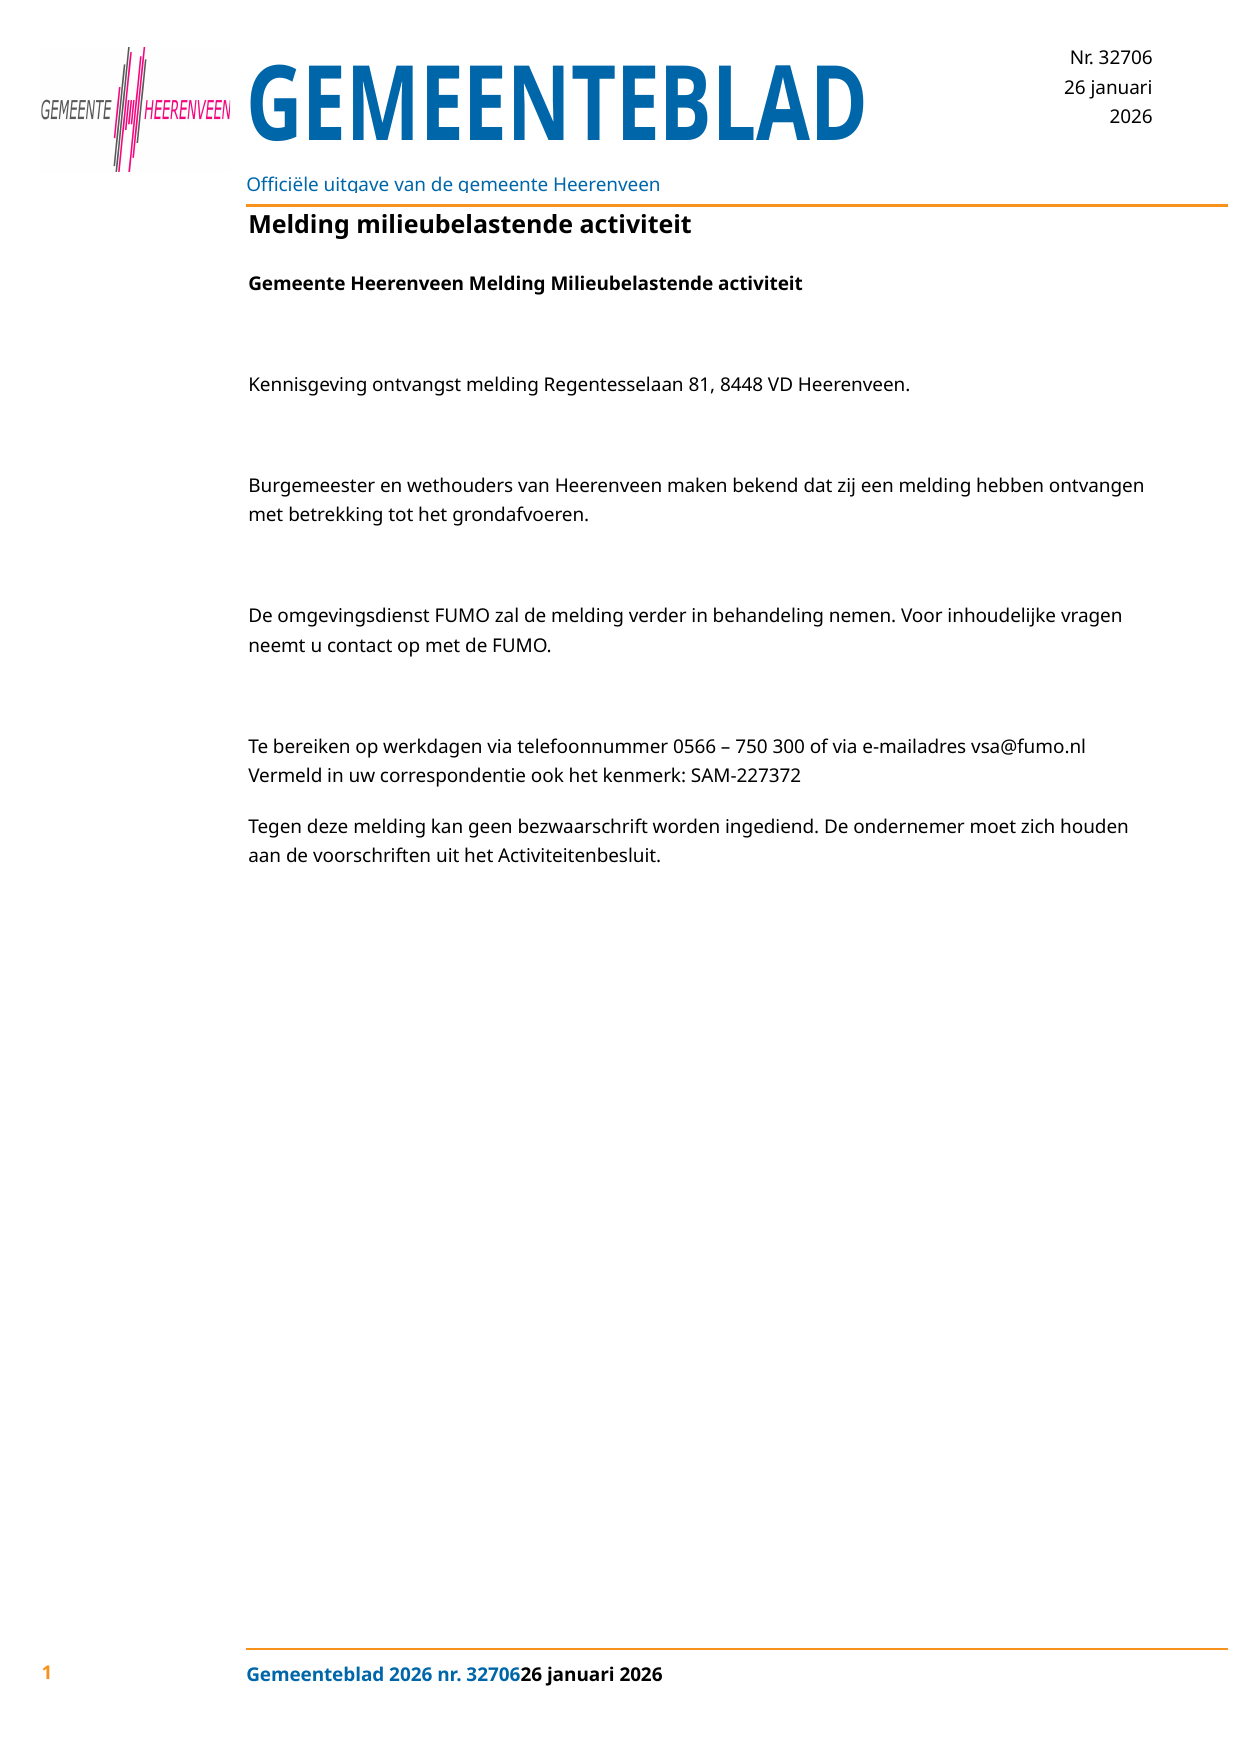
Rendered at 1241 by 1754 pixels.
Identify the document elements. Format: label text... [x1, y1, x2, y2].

text Te bereiken op werkdagen via telefoonnummer 0566 – 750 300 of via e-mailadres vsa@fumo.nl Vermeld in uw correspondentie ook het kenmerk: SAM-227372 [248, 733, 1152, 788]
text Gemeente Heerenveen Melding Milieubelastende activiteit [248, 270, 1152, 296]
picture [41, 47, 231, 172]
text Melding milieubelastende activiteit [248, 207, 1152, 241]
text Kennisgeving ontvangst melding Regentesselaan 81, 8448 VD Heerenveen. [248, 371, 1152, 397]
text De omgevingsdienst FUMO zal de melding verder in behandeling nemen. Voor inhoudelijke vragen neemt u contact op met de FUMO. [248, 602, 1152, 658]
text Burgemeester en wethouders van Heerenveen maken bekend dat zij een melding hebben ontvangen met betrekking tot het grondafvoeren. [248, 472, 1152, 527]
text Tegen deze melding kan geen bezwaarschrift worden ingediend. De ondernemer moet zich houden aan de voorschriften uit het Activiteitenbesluit. [248, 813, 1152, 868]
